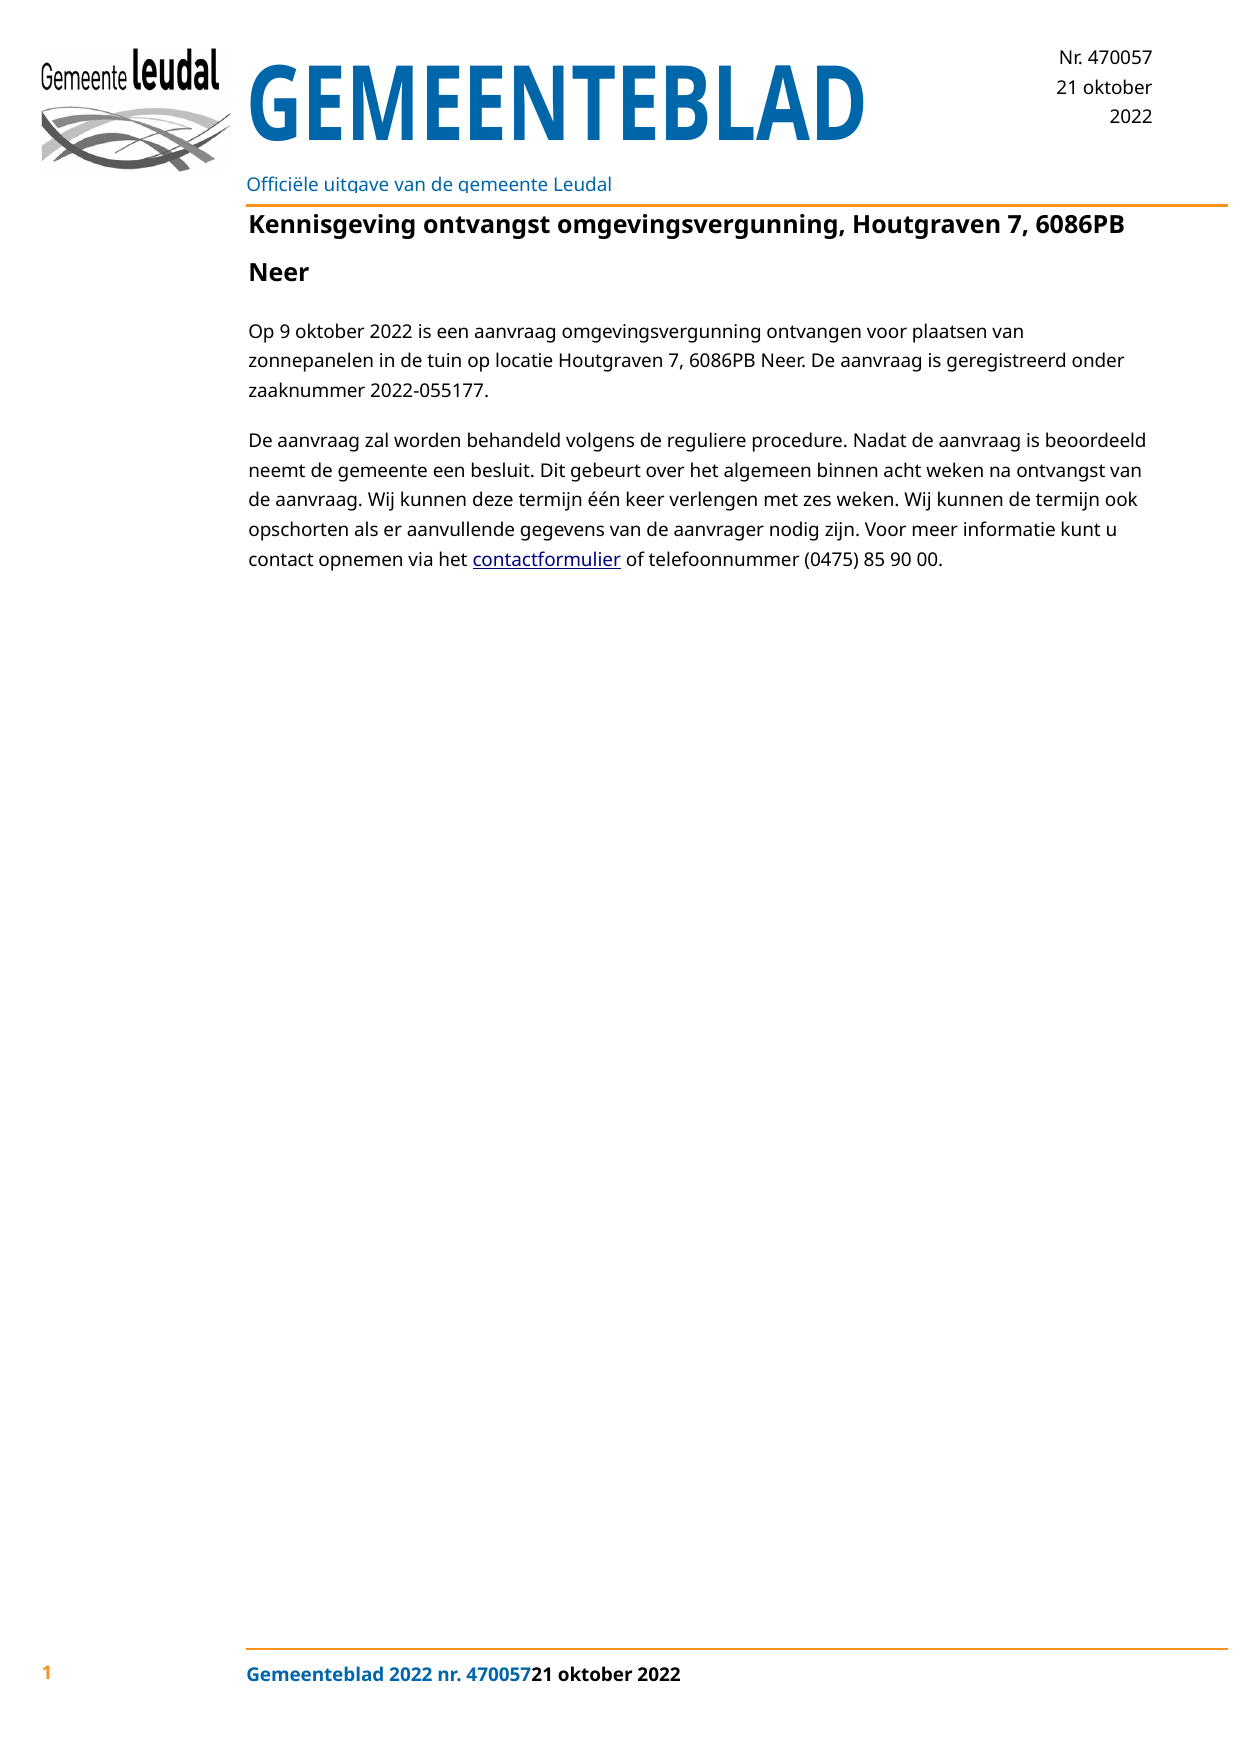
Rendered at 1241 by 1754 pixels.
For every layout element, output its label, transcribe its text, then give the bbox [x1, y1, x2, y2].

picture [41, 47, 231, 172]
text Op 9 oktober 2022 is een aanvraag omgevingsvergunning ontvangen voor plaatsen van zonnepanelen in de tuin op locatie Houtgraven 7, 6086PB Neer. De aanvraag is geregistreerd onder zaaknummer 2022-055177. [248, 318, 1152, 403]
text De aanvraag zal worden behandeld volgens de reguliere procedure. Nadat de aanvraag is beoordeeld neemt de gemeente een besluit. Dit gebeurt over het algemeen binnen acht weken na ontvangst van de aanvraag. Wij kunnen deze termijn één keer verlengen met zes weken. Wij kunnen de termijn ook opschorten als er aanvullende gegevens van de aanvrager nodig zijn. Voor meer informatie kunt u contact opnemen via het contactformulier of telefoonnummer (0475) 85 90 00. [248, 427, 1152, 572]
text Kennisgeving ontvangst omgevingsvergunning, Houtgraven 7, 6086PB Neer [248, 207, 1152, 288]
